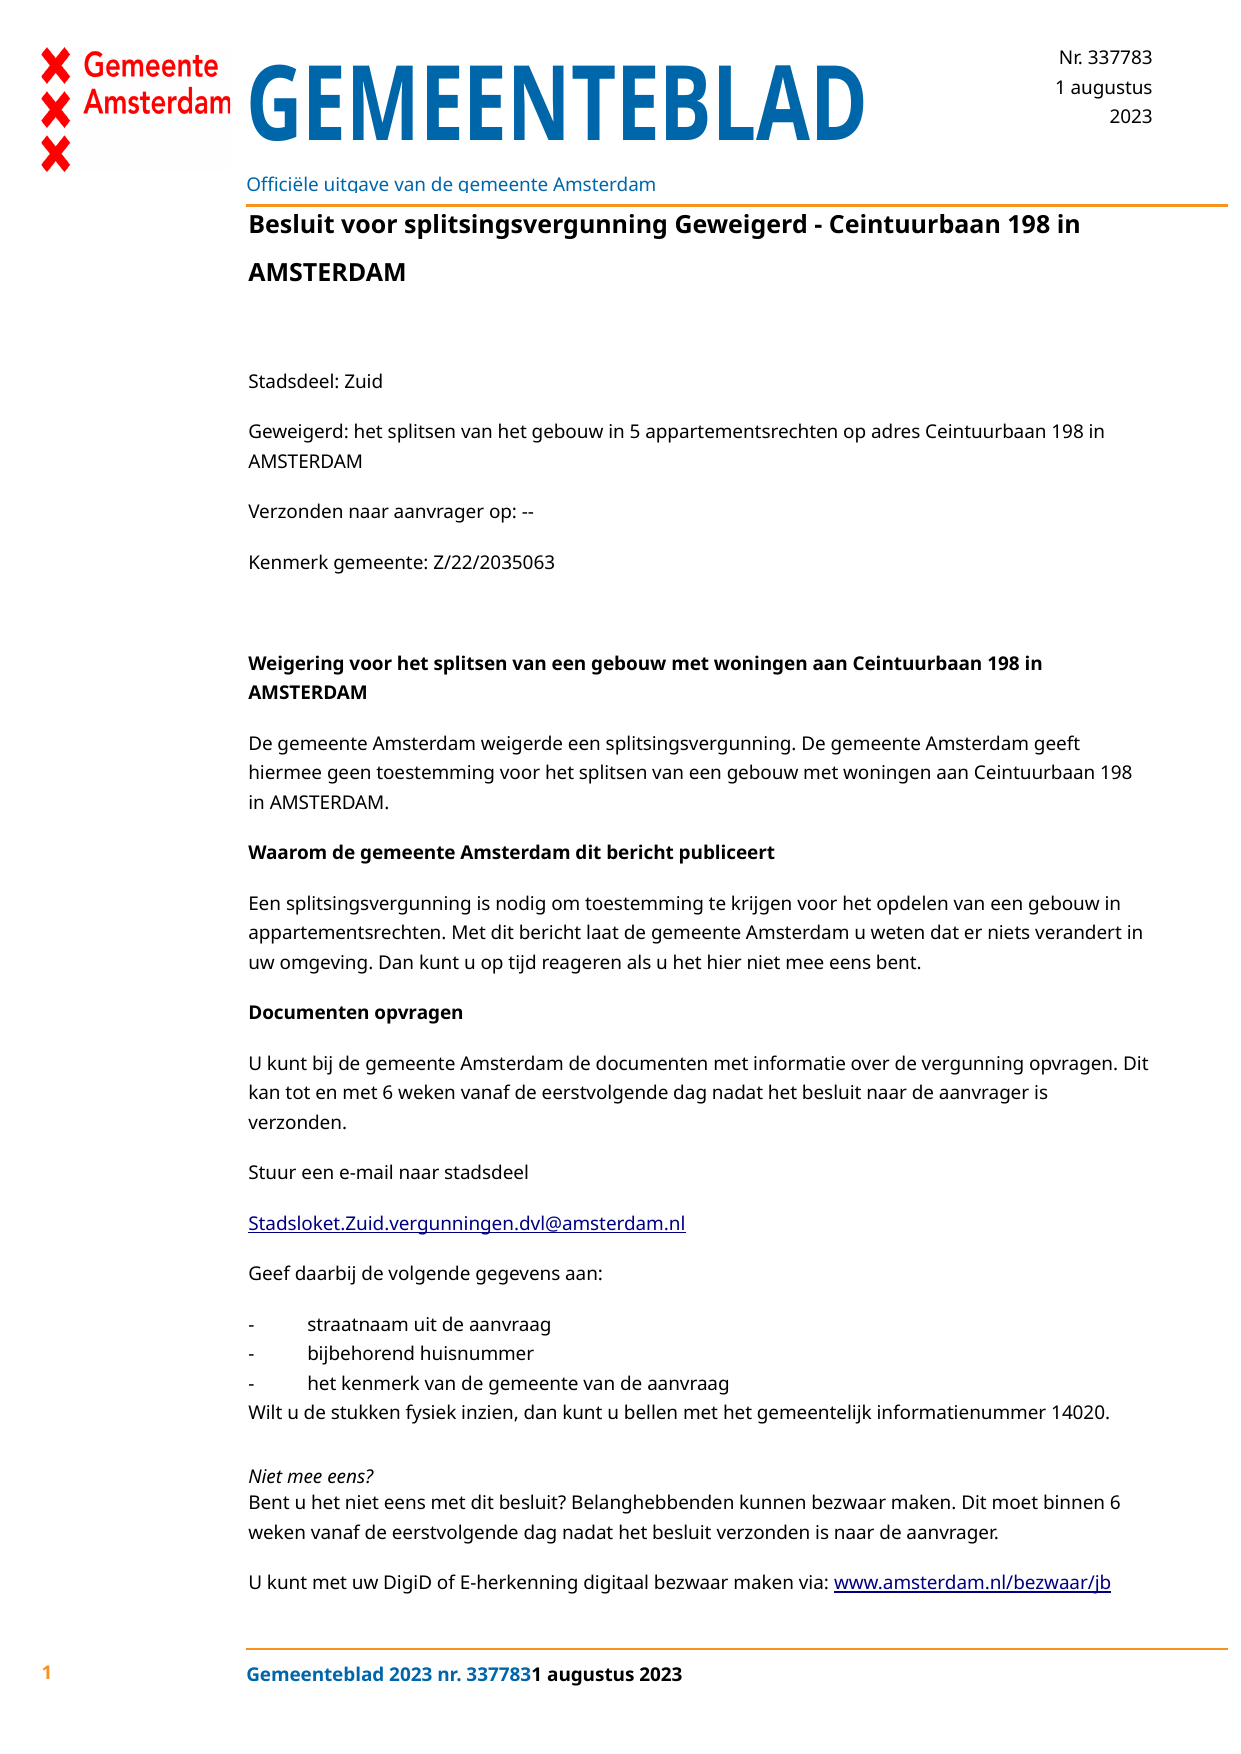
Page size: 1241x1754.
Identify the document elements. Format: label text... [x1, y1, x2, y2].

text Een splitsingsvergunning is nodig om toestemming te krijgen voor het opdelen van een gebouw in appartementsrechten. Met dit bericht laat de gemeente Amsterdam u weten dat er niets verandert in uw omgeving. Dan kunt u op tijd reageren als u het hier niet mee eens bent. [248, 890, 1152, 975]
text Kenmerk gemeente: Z/22/2035063 [248, 549, 1152, 575]
text Bent u het niet eens met dit besluit? Belanghebbenden kunnen bezwaar maken. Dit moet binnen 6 weken vanaf de eerstvolgende dag nadat het besluit verzonden is naar de aanvrager. [248, 1489, 1152, 1544]
text U kunt bij de gemeente Amsterdam de documenten met informatie over de vergunning opvragen. Dit kan tot en met 6 weken vanaf de eerstvolgende dag nadat het besluit naar de aanvrager is verzonden. [248, 1050, 1152, 1135]
text Waarom de gemeente Amsterdam dit bericht publiceert [248, 839, 1152, 865]
text Weigering voor het splitsen van een gebouw met woningen aan Ceintuurbaan 198 in AMSTERDAM [248, 650, 1152, 705]
text Verzonden naar aanvrager op: -- [248, 499, 1152, 524]
text Documenten opvragen [248, 999, 1152, 1025]
text Geweigerd: het splitsen van het gebouw in 5 appartementsrechten op adres Ceintuurbaan 198 in AMSTERDAM [248, 419, 1152, 474]
text Wilt u de stukken fysiek inzien, dan kunt u bellen met het gemeentelijk informatienummer 14020. [248, 1399, 1152, 1425]
text De gemeente Amsterdam weigerde een splitsingsvergunning. De gemeente Amsterdam geeft hiermee geen toestemming voor het splitsen van een gebouw met woningen aan Ceintuurbaan 198 in AMSTERDAM. [248, 730, 1152, 815]
text Stadsloket.Zuid.vergunningen.dvl@amsterdam.nl [248, 1210, 1152, 1236]
text Stadsdeel: Zuid [248, 368, 1152, 394]
text Stuur een e-mail naar stadsdeel [248, 1159, 1152, 1185]
picture [41, 47, 231, 172]
list straatnaam uit de aanvraag [248, 1311, 1152, 1337]
list bijbehorend huisnummer [248, 1340, 1152, 1366]
text Besluit voor splitsingsvergunning Geweigerd - Ceintuurbaan 198 in AMSTERDAM [248, 207, 1152, 288]
text Geef daarbij de volgende gegevens aan: [248, 1260, 1152, 1286]
list het kenmerk van de gemeente van de aanvraag [248, 1370, 1152, 1396]
text Niet mee eens? [248, 1463, 1152, 1489]
text U kunt met uw DigiD of E-herkenning digitaal bezwaar maken via: www.amsterdam.nl/bezwaar/jb [248, 1569, 1152, 1595]
